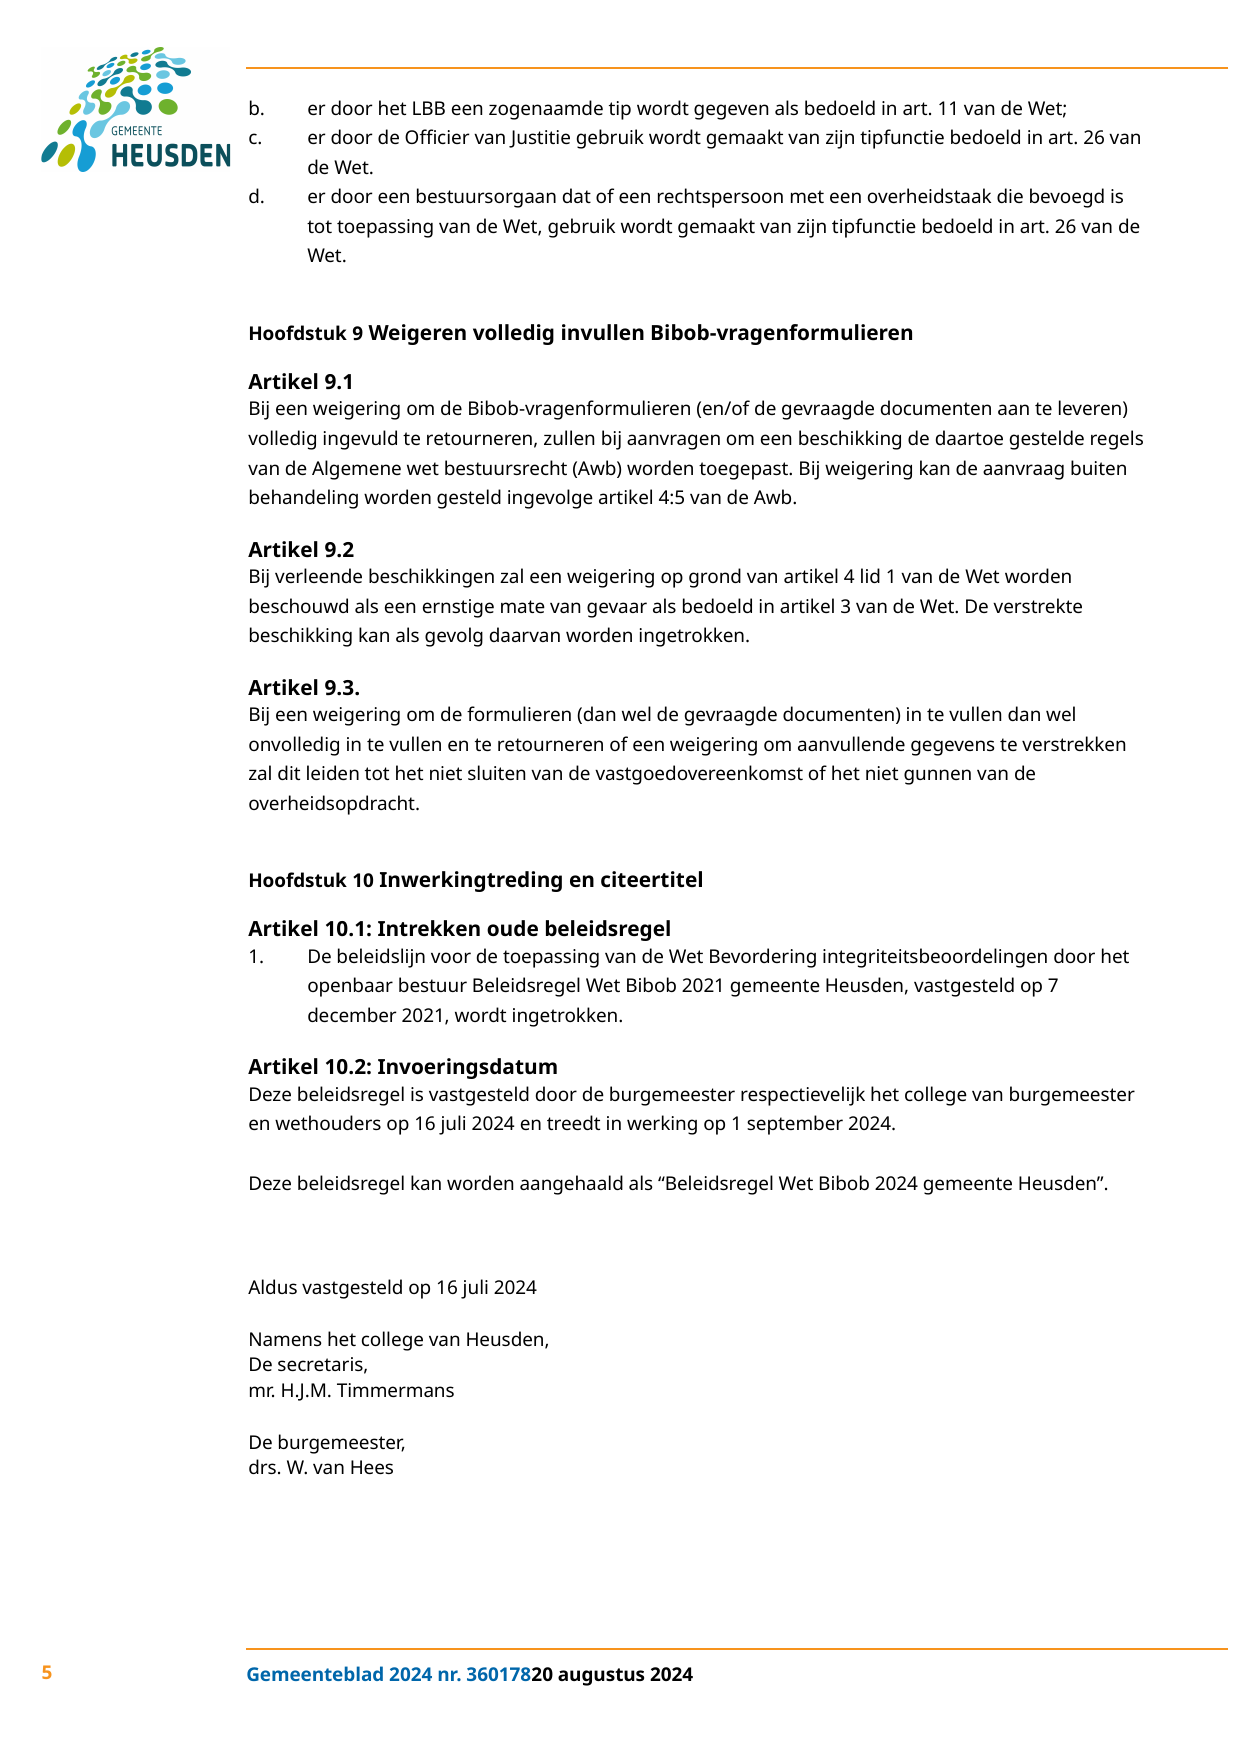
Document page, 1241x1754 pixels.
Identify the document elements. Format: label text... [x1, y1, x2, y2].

text Artikel 9.1 [248, 367, 1152, 396]
text Hoofdstuk 10 Inwerkingtreding en citeertitel [248, 865, 1152, 894]
text Artikel 9.3. [248, 673, 1152, 701]
text De secretaris, [248, 1352, 1152, 1377]
text Namens het college van Heusden, [248, 1326, 1152, 1352]
text mr. H.J.M. Timmermans [248, 1377, 1152, 1403]
text Bij een weigering om de Bibob-vragenformulieren (en/of de gevraagde documenten aan te leveren) volledig ingevuld te retourneren, zullen bij aanvragen om een beschikking de daartoe gestelde regels van de Algemene wet bestuursrecht (Awb) worden toegepast. Bij weigering kan de aanvraag buiten behandeling worden gesteld ingevolge artikel 4:5 van de Awb. [248, 396, 1152, 510]
text Artikel 10.2: Invoeringsdatum [248, 1052, 1152, 1081]
picture [41, 47, 231, 172]
text Bij een weigering om de formulieren (dan wel de gevraagde documenten) in te vullen dan wel onvolledig in te vullen en te retourneren of een weigering om aanvullende gegevens te verstrekken zal dit leiden tot het niet sluiten van de vastgoedovereenkomst of het niet gunnen van de overheidsopdracht. [248, 701, 1152, 816]
text Deze beleidsregel kan worden aangehaald als “Beleidsregel Wet Bibob 2024 gemeente Heusden”. [248, 1170, 1152, 1195]
text De burgemeester, [248, 1429, 1152, 1454]
text Bij verleende beschikkingen zal een weigering op grond van artikel 4 lid 1 van de Wet worden beschouwd als een ernstige mate van gevaar als bedoeld in artikel 3 van de Wet. De verstrekte beschikking kan als gevolg daarvan worden ingetrokken. [248, 563, 1152, 648]
text Deze beleidsregel is vastgesteld door de burgemeester respectievelijk het college van burgemeester en wethouders op 16 juli 2024 en treedt in werking op 1 september 2024. [248, 1081, 1152, 1136]
list er door een bestuursorgaan dat of een rechtspersoon met een overheidstaak die bevoegd is tot toepassing van de Wet, gebruik wordt gemaakt van zijn tipfunctie bedoeld in art. 26 van de Wet. [248, 183, 1152, 268]
list er door de Officier van Justitie gebruik wordt gemaakt van zijn tipfunctie bedoeld in art. 26 van de Wet. [248, 124, 1152, 180]
list er door het LBB een zogenaamde tip wordt gegeven als bedoeld in art. 11 van de Wet; [248, 95, 1152, 121]
text Aldus vastgesteld op 16 juli 2024 [248, 1274, 1152, 1300]
list De beleidslijn voor de toepassing van de Wet Bevordering integriteitsbeoordelingen door het openbaar bestuur Beleidsregel Wet Bibob 2021 gemeente Heusden, vastgesteld op 7 december 2021, wordt ingetrokken. [248, 943, 1152, 1028]
text Hoofdstuk 9 Weigeren volledig invullen Bibob-vragenformulieren [248, 318, 1152, 346]
text Artikel 10.1: Intrekken oude beleidsregel [248, 914, 1152, 943]
text Artikel 9.2 [248, 535, 1152, 563]
text drs. W. van Hees [248, 1454, 1152, 1480]
